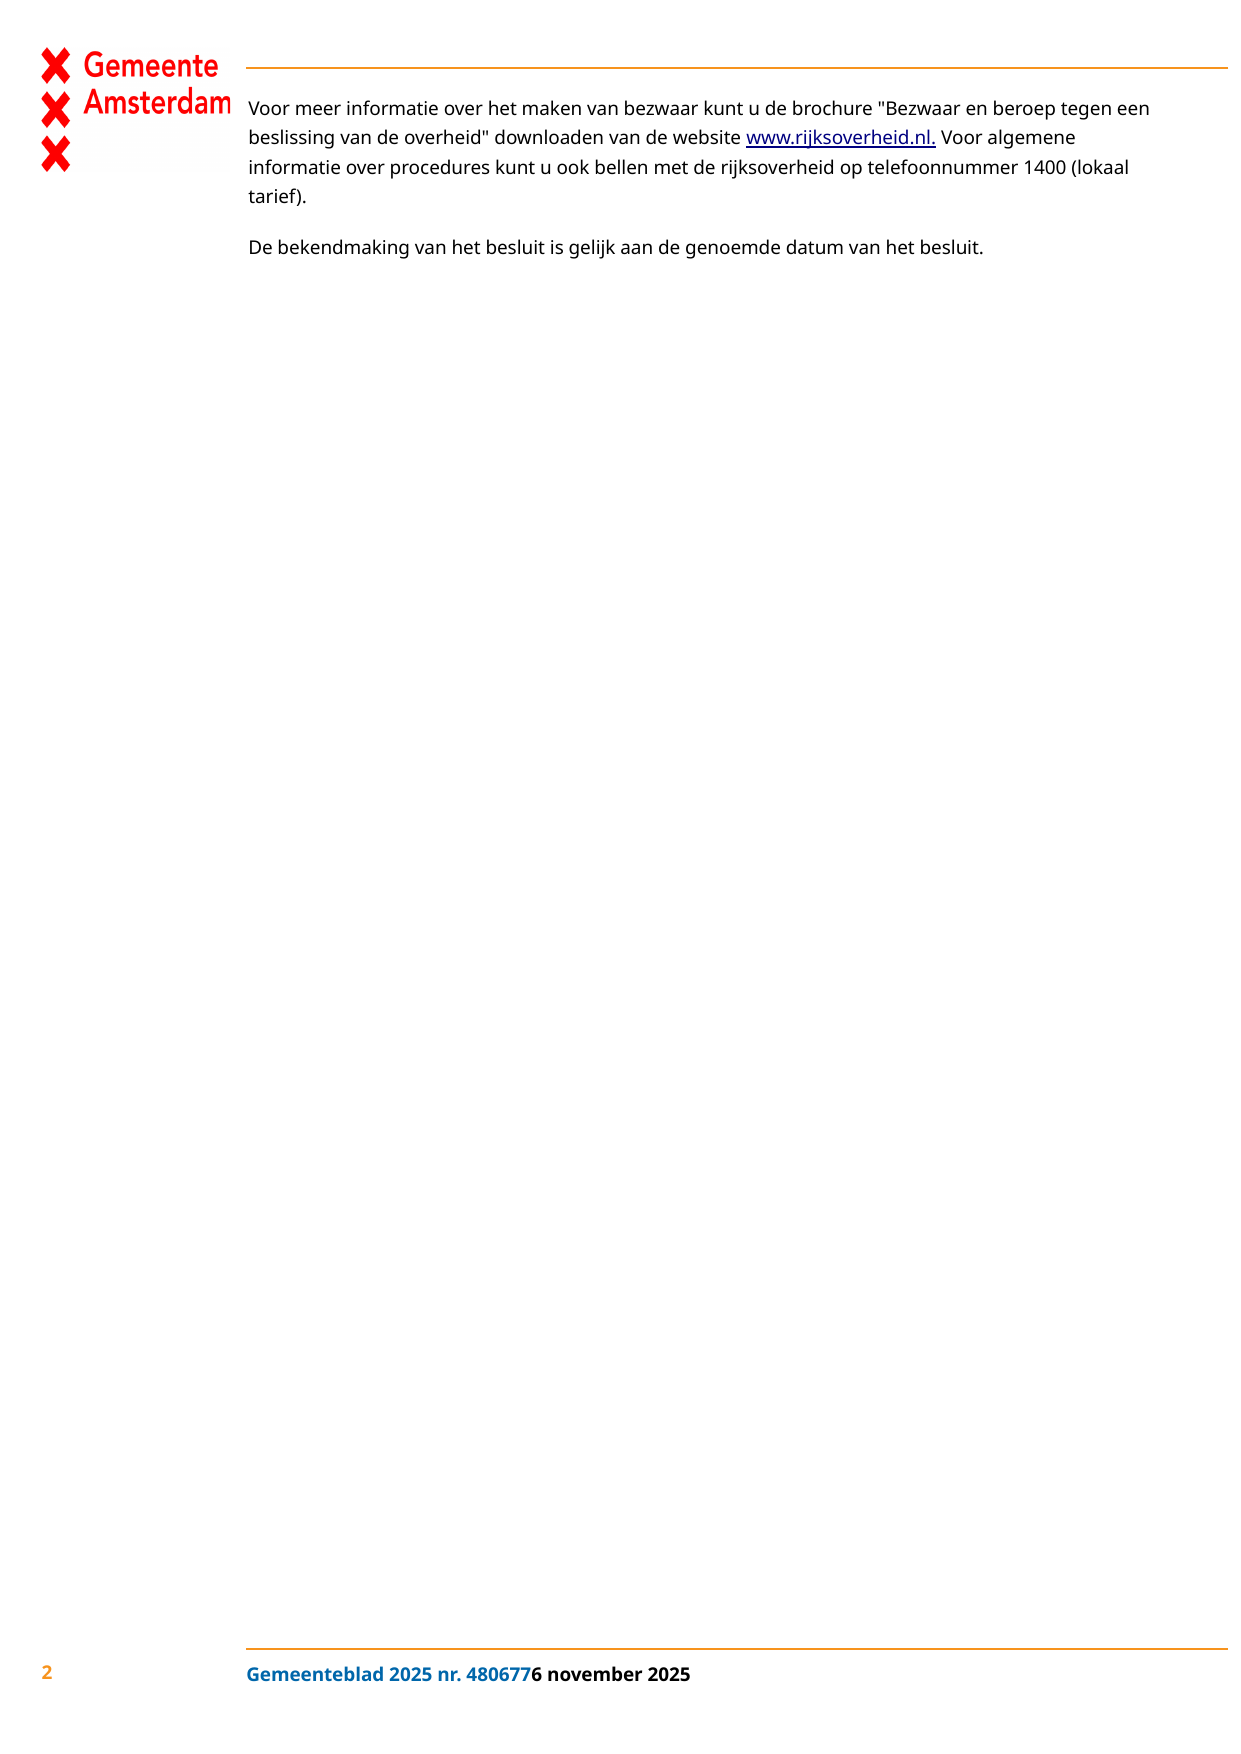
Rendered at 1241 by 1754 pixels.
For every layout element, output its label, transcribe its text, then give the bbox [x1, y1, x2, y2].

text De bekendmaking van het besluit is gelijk aan de genoemde datum van het besluit. [248, 234, 1152, 260]
text Voor meer informatie over het maken van bezwaar kunt u de brochure "Bezwaar en beroep tegen een beslissing van de overheid" downloaden van de website www.rijksoverheid.nl. Voor algemene informatie over procedures kunt u ook bellen met de rijksoverheid op telefoonnummer 1400 (lokaal tarief). [248, 95, 1152, 209]
picture [41, 47, 231, 172]
